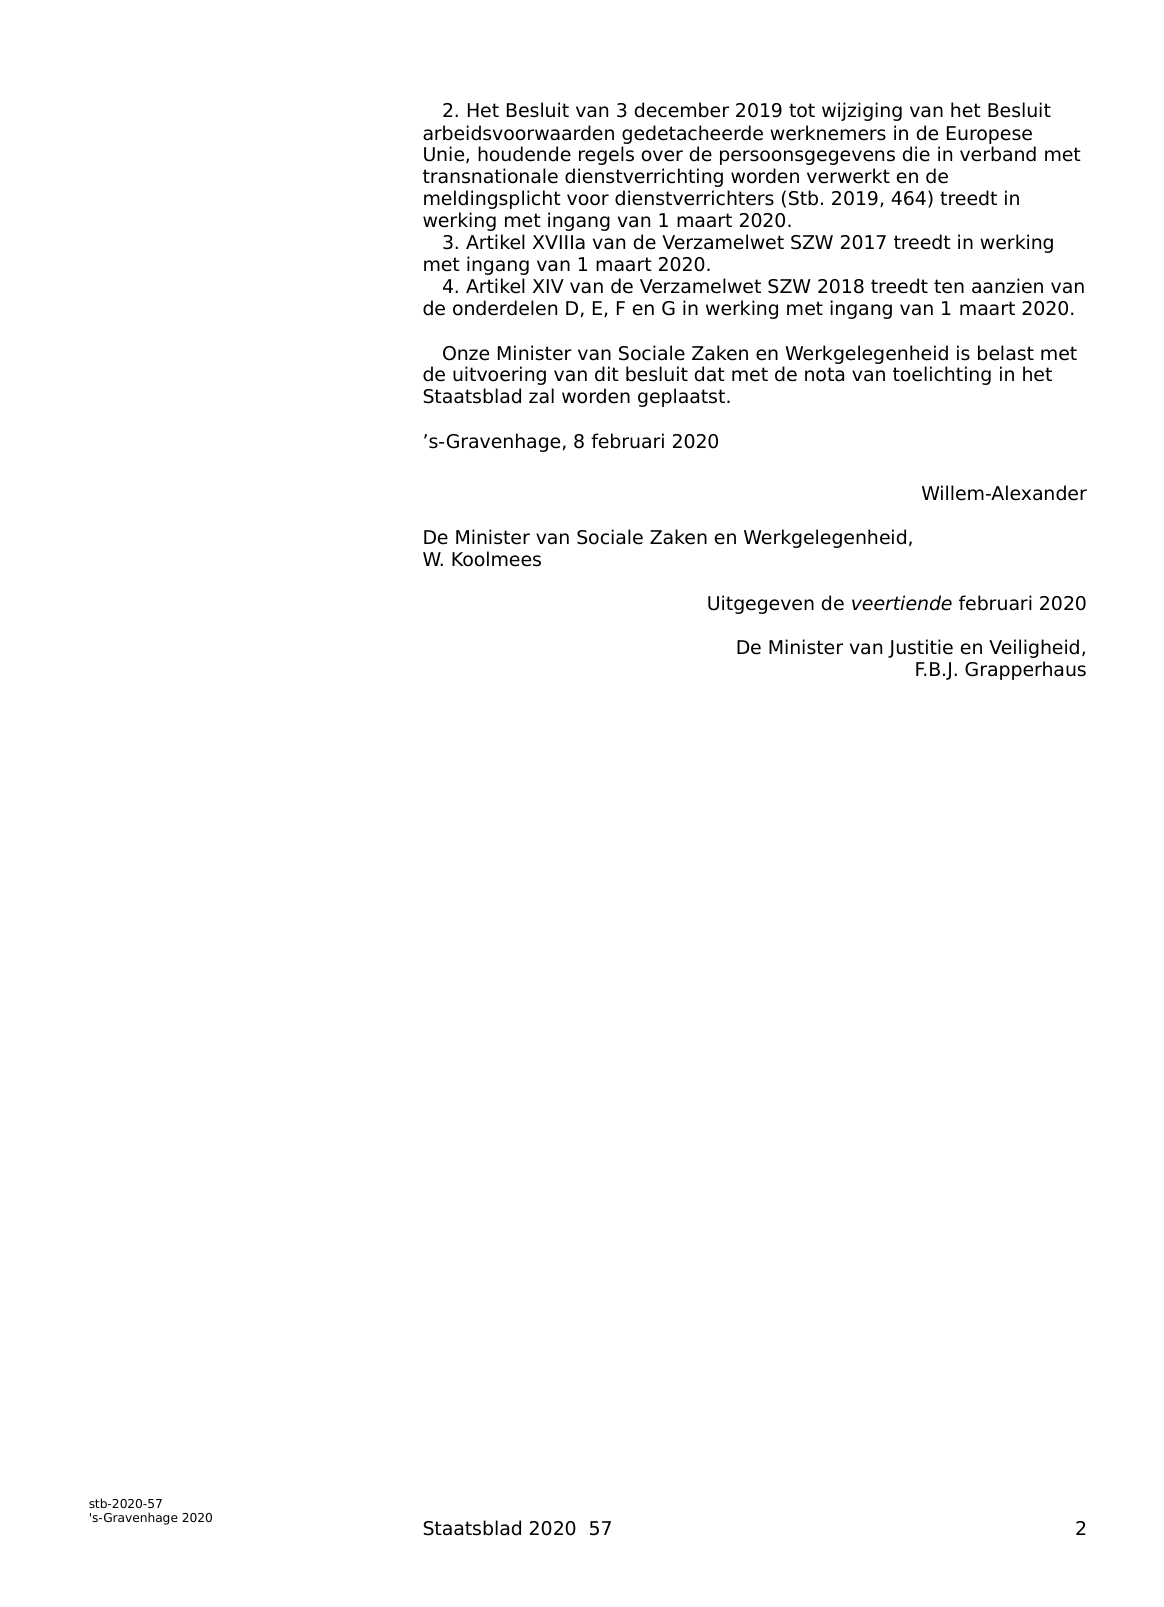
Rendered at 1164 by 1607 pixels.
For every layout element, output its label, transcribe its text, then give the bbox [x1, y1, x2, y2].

text De Minister van Justitie en Veiligheid, F.B.J. Grapperhaus [422, 637, 1087, 681]
text Uitgegeven de veertiende februari 2020 [422, 593, 1087, 615]
text De Minister van Sociale Zaken en Werkgelegenheid, W. Koolmees [422, 527, 1087, 571]
text 4. Artikel XIV van de Verzamelwet SZW 2018 treedt ten aanzien van de onderdelen D, E, F en G in werking met ingang van 1 maart 2020. [422, 276, 1087, 320]
text ’s-Gravenhage, 8 februari 2020 [422, 431, 1087, 452]
text 2. Het Besluit van 3 december 2019 tot wijziging van het Besluit arbeidsvoorwaarden gedetacheerde werknemers in de Europese Unie, houdende regels over de persoonsgegevens die in verband met transnationale dienstverrichting worden verwerkt en de meldingsplicht voor dienstverrichters (Stb. 2019, 464) treedt in werking met ingang van 1 maart 2020. [422, 100, 1087, 232]
text Onze Minister van Sociale Zaken en Werkgelegenheid is belast met de uitvoering van dit besluit dat met de nota van toelichting in het Staatsblad zal worden geplaatst. [422, 342, 1087, 408]
text 's-Gravenhage 2020 [88, 1511, 323, 1525]
text Willem-Alexander [422, 482, 1087, 504]
text stb-2020-57 [88, 1497, 323, 1511]
text 3. Artikel XVIIIa van de Verzamelwet SZW 2017 treedt in werking met ingang van 1 maart 2020. [422, 232, 1087, 276]
